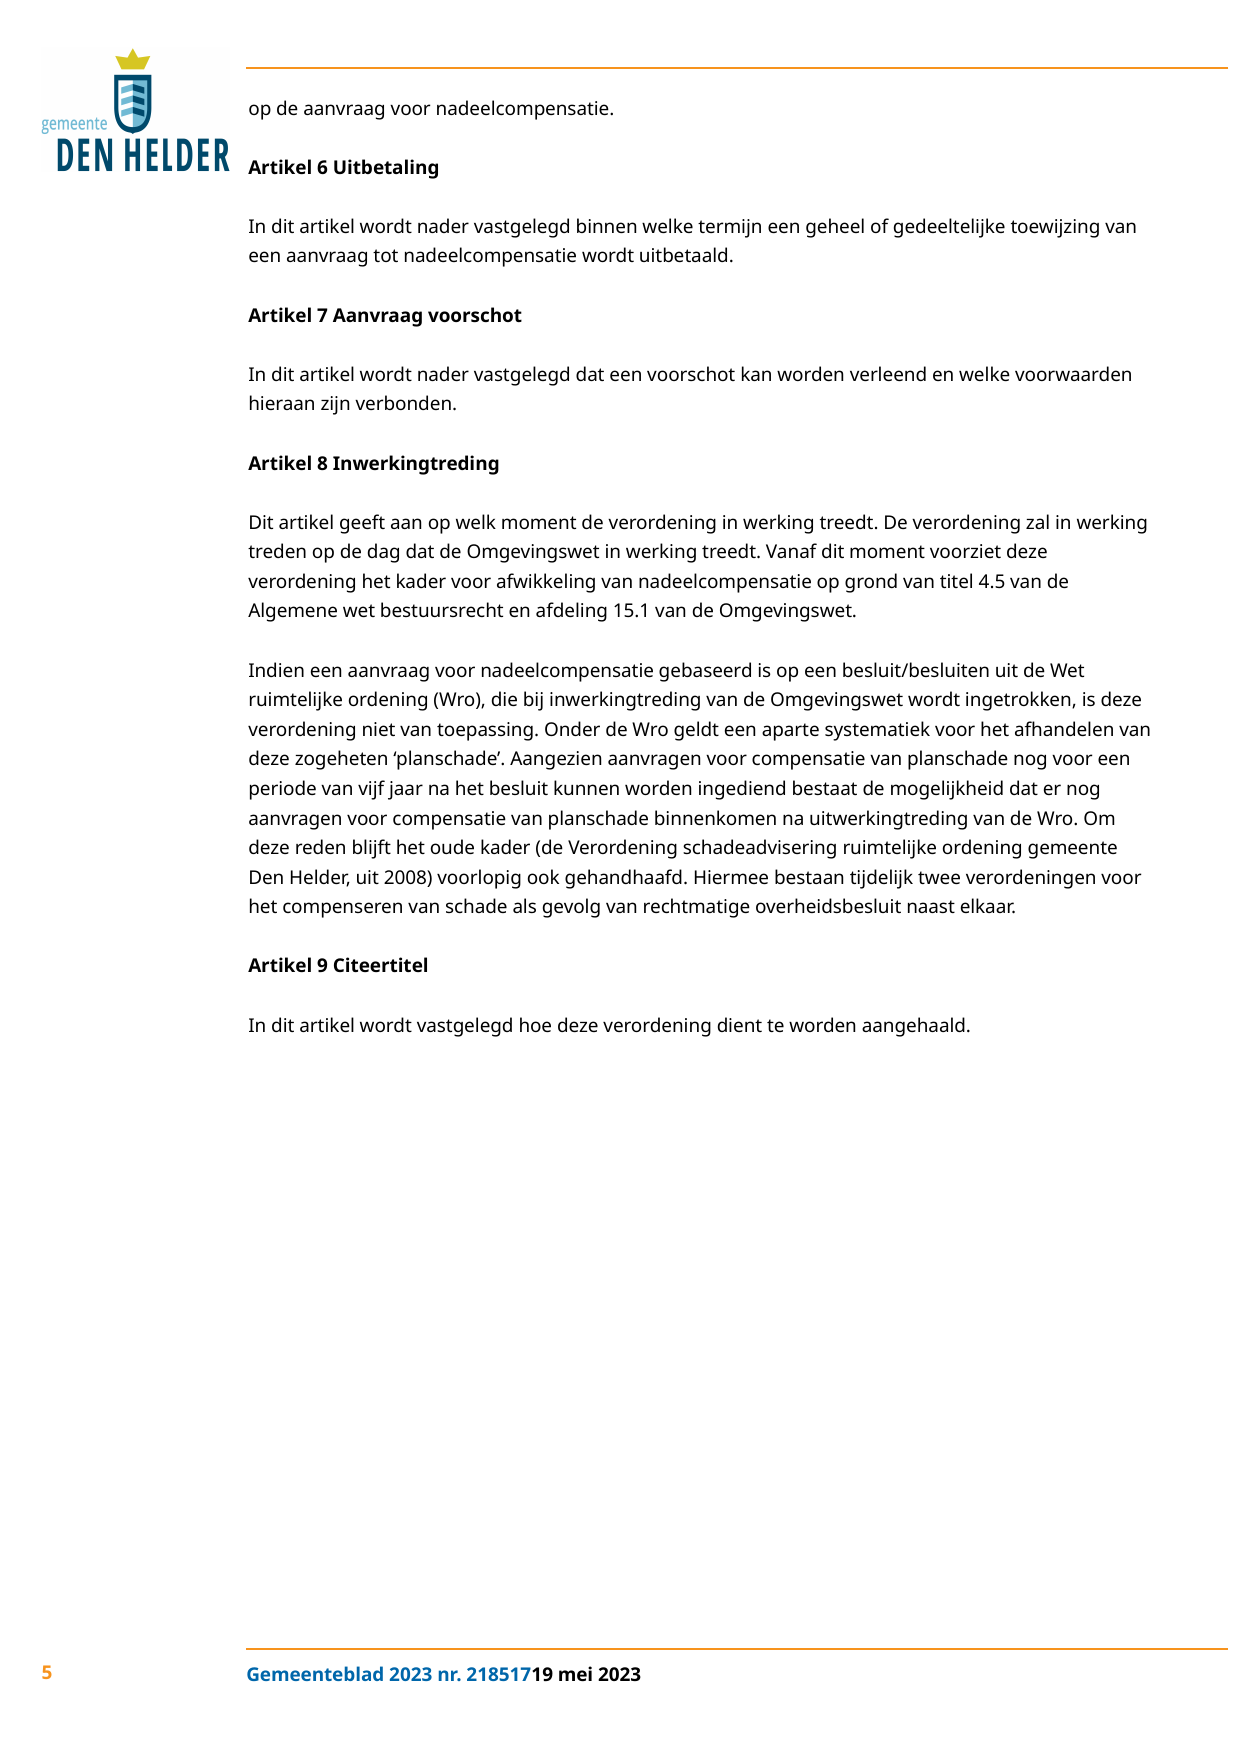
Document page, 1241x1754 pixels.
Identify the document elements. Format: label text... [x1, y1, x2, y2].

picture [41, 47, 231, 172]
picture [130, 157, 135, 172]
text Artikel 9 Citeertitel [248, 953, 1152, 978]
text In dit artikel wordt nader vastgelegd binnen welke termijn een geheel of gedeeltelijke toewijzing van een aanvraag tot nadeelcompensatie wordt uitbetaald. [248, 213, 1152, 268]
picture [182, 144, 187, 165]
text Artikel 6 Uitbetaling [248, 154, 1152, 180]
text Dit artikel geeft aan op welk moment de verordening in werking treedt. De verordening zal in werking treden op de dag dat de Omgevingswet in werking treedt. Vanaf dit moment voorziet deze verordening het kader voor afwikkeling van nadeelcompensatie op grond van titel 4.5 van de Algemene wet bestuursrecht en afdeling 15.1 van de Omgevingswet. [248, 509, 1152, 623]
text Artikel 8 Inwerkingtreding [248, 450, 1152, 476]
text Artikel 7 Aanvraag voorschot [248, 302, 1152, 328]
text Indien een aanvraag voor nadeelcompensatie gebaseerd is op een besluit/besluiten uit de Wet ruimtelijke ordening (Wro), die bij inwerkingtreding van de Omgevingswet wordt ingetrokken, is deze verordening niet van toepassing. Onder de Wro geldt een aparte systematiek voor het afhandelen van deze zogeheten ‘planschade’. Aangezien aanvragen voor compensatie van planschade nog voor een periode van vijf jaar na het besluit kunnen worden ingediend bestaat de mogelijkheid dat er nog aanvragen voor compensatie van planschade binnenkomen na uitwerkingtreding van de Wro. Om deze reden blijft het oude kader (de Verordening schadeadvisering ruimtelijke ordening gemeente Den Helder, uit 2008) voorlopig ook gehandhaafd. Hiermee bestaan tijdelijk twee verordeningen voor het compenseren van schade als gevolg van rechtmatige overheidsbesluit naast elkaar. [248, 657, 1152, 919]
text In dit artikel wordt nader vastgelegd dat een voorschot kan worden verleend en welke voorwaarden hieraan zijn verbonden. [248, 361, 1152, 416]
text op de aanvraag voor nadeelcompensatie. [248, 95, 1152, 121]
text In dit artikel wordt vastgelegd hoe deze verordening dient te worden aangehaald. [248, 1012, 1152, 1038]
picture [63, 144, 68, 165]
picture [220, 160, 224, 172]
picture [100, 154, 106, 172]
